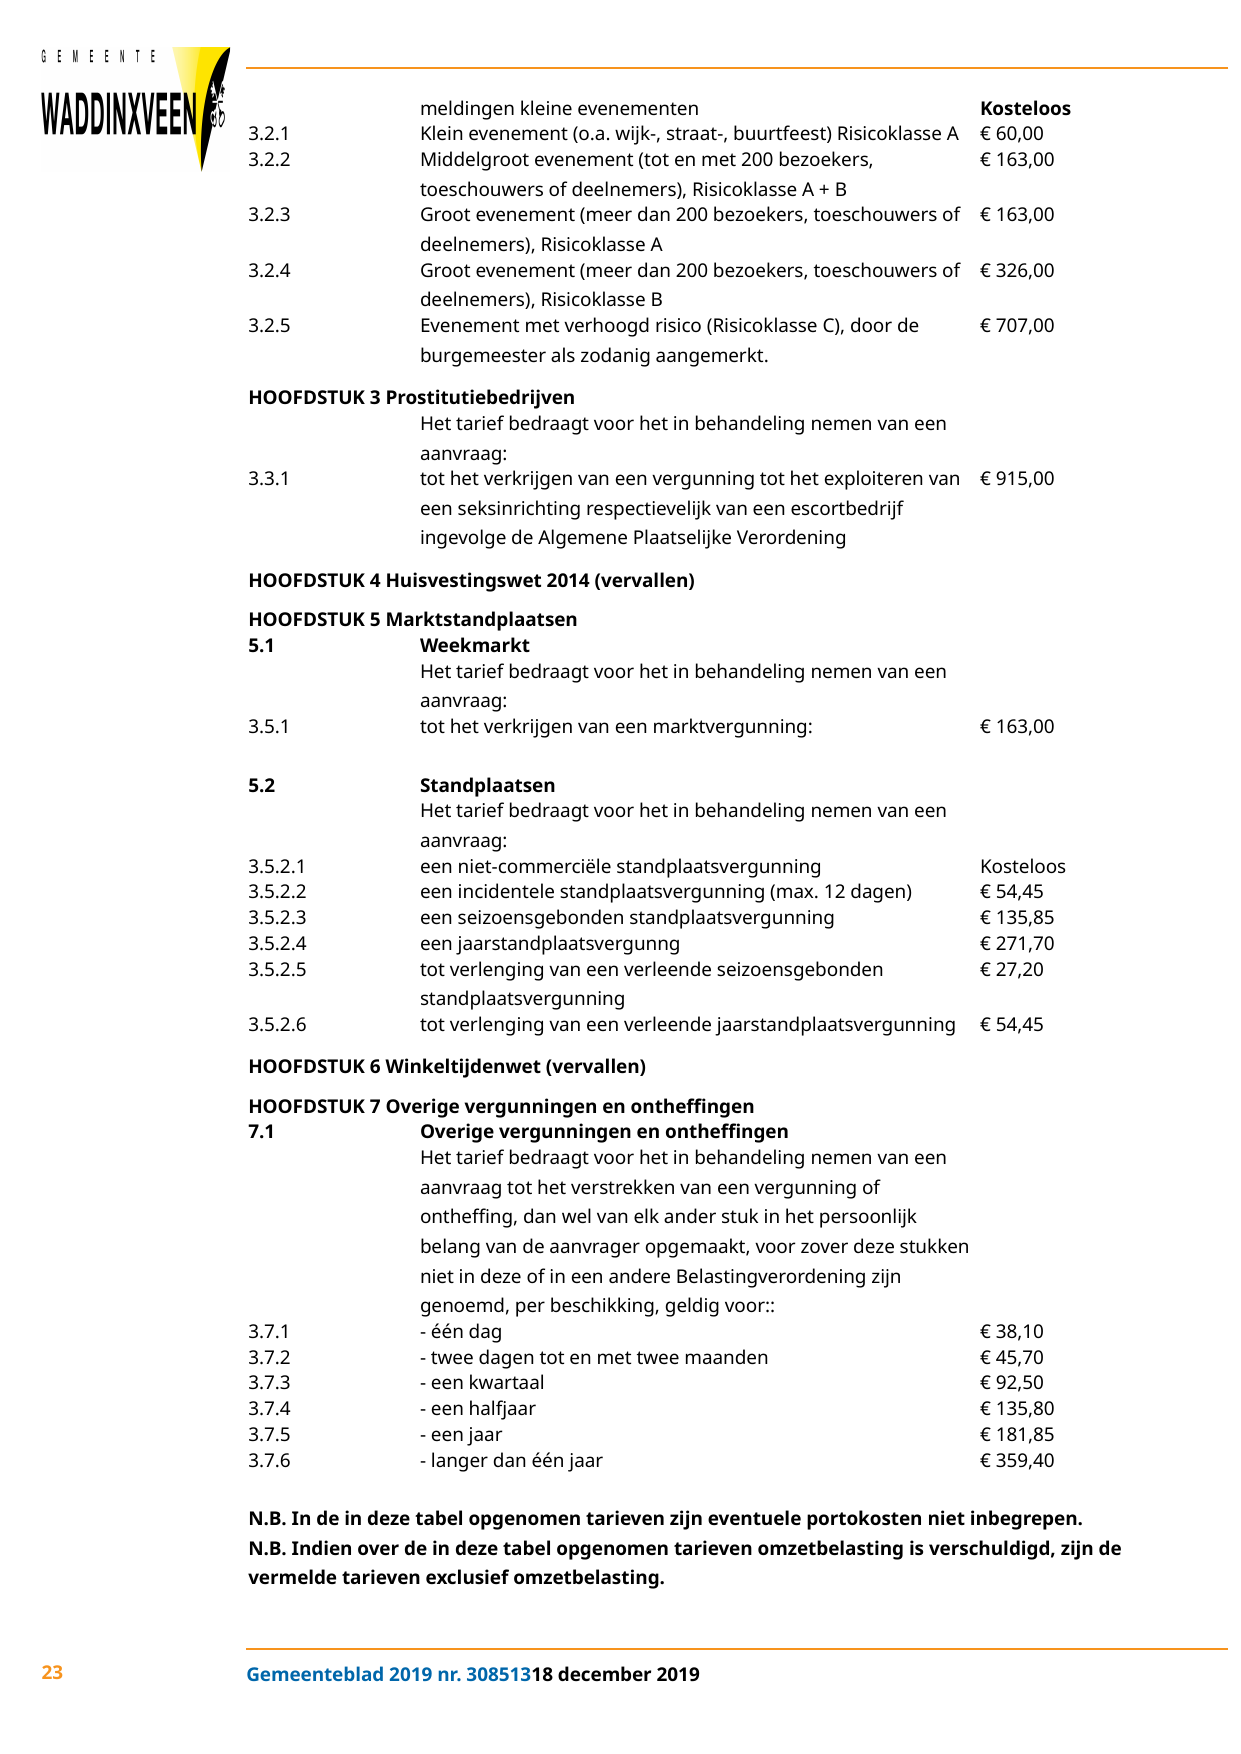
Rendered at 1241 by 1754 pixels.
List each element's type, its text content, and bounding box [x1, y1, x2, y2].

table_cell 3.2.2 [248, 146, 420, 202]
table_cell 3.5.1 [248, 713, 420, 739]
table_cell - een kwartaal [420, 1370, 980, 1395]
table_cell € 135,85 [980, 904, 1152, 930]
table_cell een niet-commerciële standplaatsvergunning [420, 853, 980, 879]
table_cell € 271,70 [980, 930, 1152, 956]
table_cell tot verlenging van een verleende seizoensgebonden standplaatsvergunning [420, 956, 980, 1011]
table_cell een incidentele standplaatsvergunning (max. 12 dagen) [420, 879, 980, 904]
table_cell € 326,00 [980, 257, 1152, 312]
table_cell 3.7.3 [248, 1370, 420, 1395]
table_cell 3.7.1 [248, 1318, 420, 1344]
table_cell tot het verkrijgen van een marktvergunning: [420, 713, 980, 739]
table_cell 3.7.6 [248, 1447, 420, 1472]
table_cell - langer dan één jaar [420, 1447, 980, 1472]
text N.B. Indien over de in deze tabel opgenomen tarieven omzetbelasting is verschuldigd, zijn de vermelde tarieven exclusief omzetbelasting. [248, 1535, 1152, 1590]
text HOOFDSTUK 4 Huisvestingswet 2014 (vervallen) [248, 567, 1152, 593]
table_cell tot het verkrijgen van een vergunning tot het exploiteren van een seksinrichting respectievelijk van een escortbedrijf ingevolge de Algemene Plaatselijke Verordening [420, 465, 980, 550]
table_cell Kosteloos [980, 95, 1152, 121]
table_cell 3.5.2.4 [248, 930, 420, 956]
table_header [980, 410, 1152, 465]
table_cell € 38,10 [980, 1318, 1152, 1344]
table_header [248, 410, 420, 465]
table_cell [248, 798, 420, 853]
table_cell 3.2.5 [248, 312, 420, 367]
table_cell 3.7.2 [248, 1344, 420, 1369]
table_cell meldingen kleine evenementen [420, 95, 980, 121]
table_cell tot verlenging van een verleende jaarstandplaatsvergunning [420, 1011, 980, 1037]
table_cell 3.2.4 [248, 257, 420, 312]
table_header [980, 1119, 1152, 1144]
table_cell een jaarstandplaatsvergunng [420, 930, 980, 956]
table_cell - twee dagen tot en met twee maanden [420, 1344, 980, 1369]
text HOOFDSTUK 3 Prostitutiebedrijven [248, 384, 1152, 410]
table_header 5.2 [248, 772, 420, 798]
table_header 5.1 [248, 632, 420, 658]
table_cell 3.5.2.6 [248, 1011, 420, 1037]
table_cell [248, 1145, 420, 1318]
table_cell € 135,80 [980, 1395, 1152, 1421]
table_cell 3.5.2.1 [248, 853, 420, 879]
table_cell - één dag [420, 1318, 980, 1344]
text HOOFDSTUK 7 Overige vergunningen en ontheffingen [248, 1093, 1152, 1119]
table_cell 3.7.5 [248, 1421, 420, 1447]
table_cell € 54,45 [980, 879, 1152, 904]
table_cell een seizoensgebonden standplaatsvergunning [420, 904, 980, 930]
table_header Weekmarkt [420, 632, 980, 658]
table_cell Groot evenement (meer dan 200 bezoekers, toeschouwers of deelnemers), Risicoklasse A [420, 202, 980, 257]
table_cell 3.2.1 [248, 121, 420, 146]
table_cell € 163,00 [980, 146, 1152, 202]
table_cell 3.2.3 [248, 202, 420, 257]
table_cell € 163,00 [980, 202, 1152, 257]
text HOOFDSTUK 6 Winkeltijdenwet (vervallen) [248, 1054, 1152, 1079]
text N.B. In de in deze tabel opgenomen tarieven zijn eventuele portokosten niet inbegrepen. [248, 1505, 1152, 1531]
table_cell € 60,00 [980, 121, 1152, 146]
table_cell Kosteloos [980, 853, 1152, 879]
table_cell € 707,00 [980, 312, 1152, 367]
table_cell Evenement met verhoogd risico (Risicoklasse C), door de burgemeester als zodanig aangemerkt. [420, 312, 980, 367]
table_cell € 915,00 [980, 465, 1152, 550]
table_cell [248, 658, 420, 713]
table_cell € 163,00 [980, 713, 1152, 739]
text HOOFDSTUK 5 Marktstandplaatsen [248, 606, 1152, 632]
table_cell 3.3.1 [248, 465, 420, 550]
table_cell [980, 1145, 1152, 1318]
table_header Standplaatsen [420, 772, 980, 798]
table_cell [980, 798, 1152, 853]
table_header Overige vergunningen en ontheffingen [420, 1119, 980, 1144]
table_cell 3.5.2.3 [248, 904, 420, 930]
table_cell - een jaar [420, 1421, 980, 1447]
table_cell Het tarief bedraagt voor het in behandeling nemen van een aanvraag tot het verstrekken van een vergunning of ontheffing, dan wel van elk ander stuk in het persoonlijk belang van de aanvrager opgemaakt, voor zover deze stukken niet in deze of in een andere Belastingverordening zijn genoemd, per beschikking, geldig voor:: [420, 1145, 980, 1318]
table_cell € 359,40 [980, 1447, 1152, 1472]
table_cell 3.7.4 [248, 1395, 420, 1421]
table_cell Klein evenement (o.a. wijk-, straat-, buurtfeest) Risicoklasse A [420, 121, 980, 146]
table_cell € 27,20 [980, 956, 1152, 1011]
table_cell € 54,45 [980, 1011, 1152, 1037]
table_cell Het tarief bedraagt voor het in behandeling nemen van een aanvraag: [420, 798, 980, 853]
table_cell [248, 95, 420, 121]
table_header [980, 772, 1152, 798]
table_cell € 92,50 [980, 1370, 1152, 1395]
picture [41, 47, 231, 172]
table_header [980, 632, 1152, 658]
table_cell - een halfjaar [420, 1395, 980, 1421]
table_cell 3.5.2.5 [248, 956, 420, 1011]
table_cell Het tarief bedraagt voor het in behandeling nemen van een aanvraag: [420, 658, 980, 713]
table_cell Middelgroot evenement (tot en met 200 bezoekers, toeschouwers of deelnemers), Risicoklasse A + B [420, 146, 980, 202]
table_header Het tarief bedraagt voor het in behandeling nemen van een aanvraag: [420, 410, 980, 465]
table_cell € 45,70 [980, 1344, 1152, 1369]
table_cell Groot evenement (meer dan 200 bezoekers, toeschouwers of deelnemers), Risicoklasse B [420, 257, 980, 312]
table_header 7.1 [248, 1119, 420, 1144]
table_cell € 181,85 [980, 1421, 1152, 1447]
table_cell [980, 658, 1152, 713]
table_cell 3.5.2.2 [248, 879, 420, 904]
